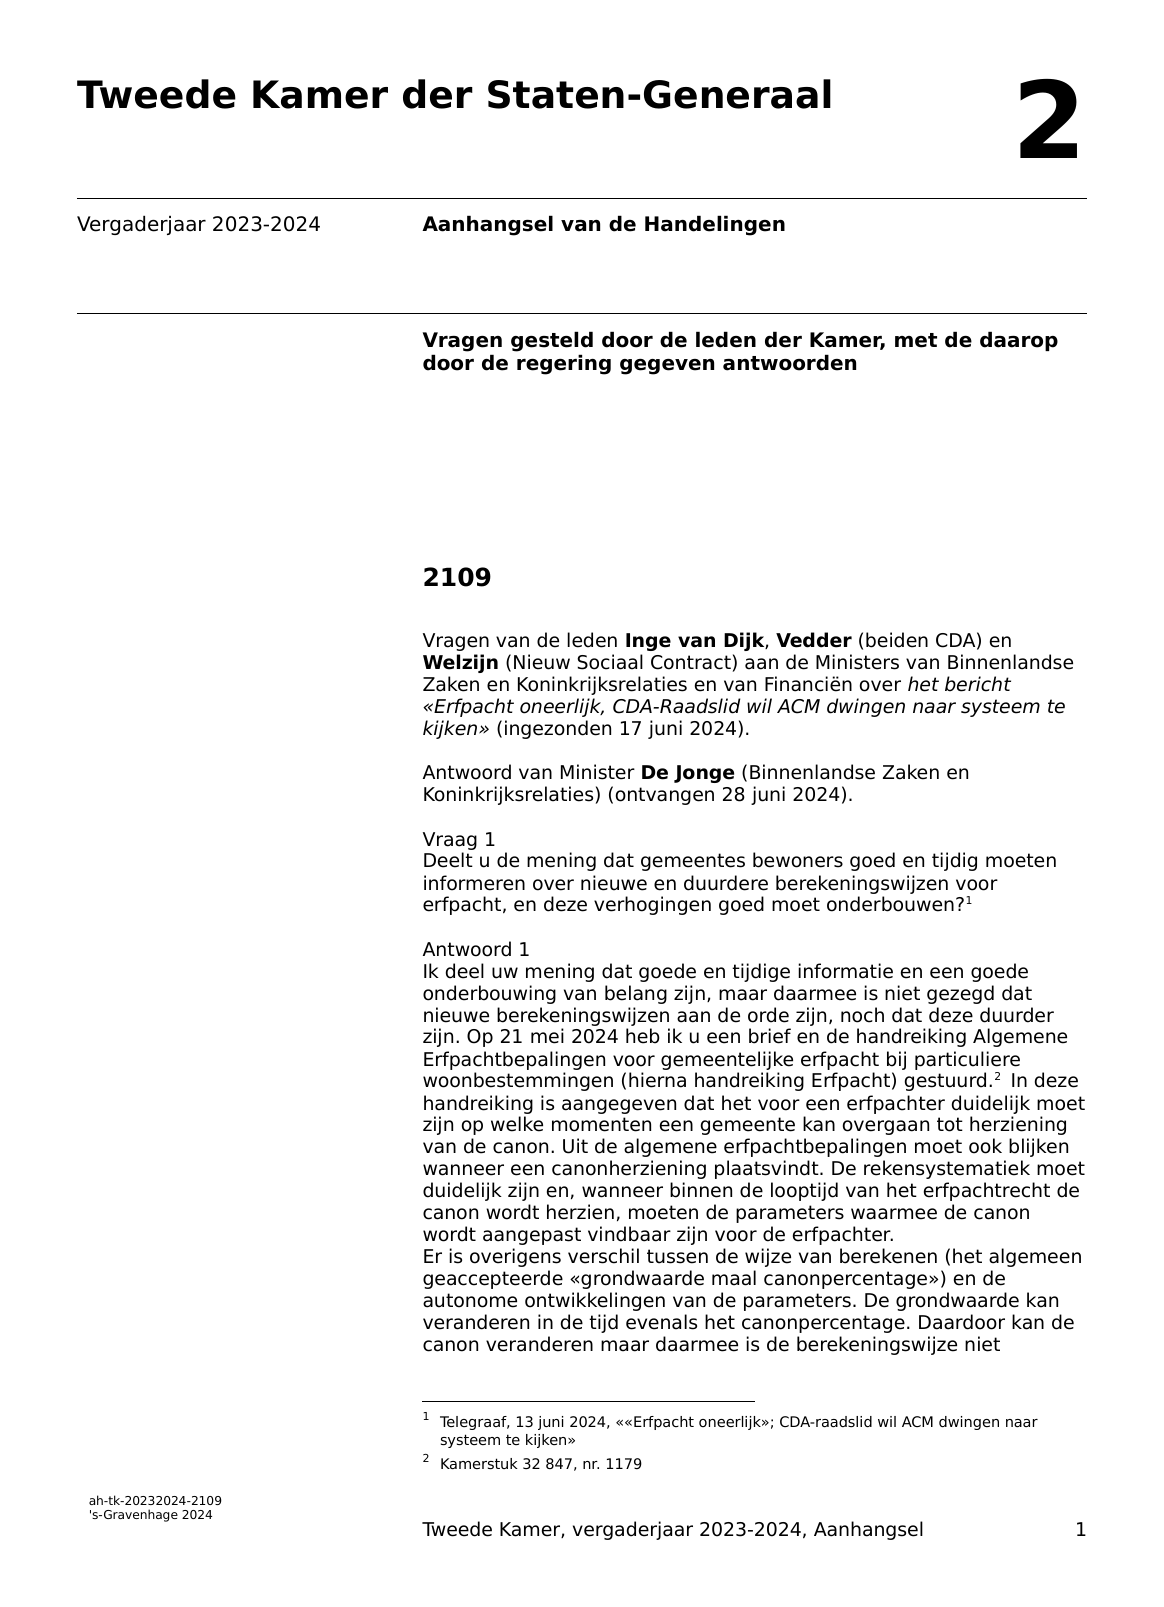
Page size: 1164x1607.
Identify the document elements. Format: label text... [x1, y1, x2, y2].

table_cell Aanhangsel van de Handelingen [422, 199, 1087, 313]
text Vraag 1 [422, 828, 1087, 850]
text 2109 [422, 563, 1087, 592]
table_cell Vragen gesteld door de leden der Kamer, met de daarop door de regering gegeven antwoorden [422, 314, 1087, 375]
text Er is overigens verschil tussen de wijze van berekenen (het algemeen geaccepteerde «grondwaarde maal canonpercentage») en de autonome ontwikkelingen van de parameters. De grondwaarde kan veranderen in de tijd evenals het canonpercentage. Daardoor kan de canon veranderen maar daarmee is de berekeningswijze niet [422, 1246, 1087, 1356]
text Antwoord van Minister De Jonge (Binnenlandse Zaken en Koninkrijksrelaties) (ontvangen 28 juni 2024). [422, 762, 1087, 806]
text Telegraaf, 13 juni 2024, ««Erfpacht oneerlijk»; CDA-raadslid wil ACM dwingen naar systeem te kijken» [422, 1410, 1087, 1449]
table_header 2 [886, 59, 1087, 198]
table_header Tweede Kamer der Staten-Generaal [77, 59, 886, 198]
text 's-Gravenhage 2024 [88, 1508, 323, 1522]
text Vragen van de leden Inge van Dijk, Vedder (beiden CDA) en Welzijn (Nieuw Sociaal Contract) aan de Ministers van Binnenlandse Zaken en Koninkrijksrelaties en van Financiën over het bericht «Erfpacht oneerlijk, CDA-Raadslid wil ACM dwingen naar systeem te kijken» (ingezonden 17 juni 2024). [422, 630, 1087, 740]
table_cell Vergaderjaar 2023-2024 [77, 199, 422, 313]
text Deelt u de mening dat gemeentes bewoners goed en tijdig moeten informeren over nieuwe en duurdere berekeningswijzen voor erfpacht, en deze verhogingen goed moet onderbouwen? [422, 850, 1087, 916]
text Ik deel uw mening dat goede en tijdige informatie en een goede onderbouwing van belang zijn, maar daarmee is niet gezegd dat nieuwe berekeningswijzen aan de orde zijn, noch dat deze duurder zijn. Op 21 mei 2024 heb ik u een brief en de handreiking Algemene Erfpachtbepalingen voor gemeentelijke erfpacht bij particuliere woonbestemmingen (hierna handreiking Erfpacht) gestuurd. In deze handreiking is aangegeven dat het voor een erfpachter duidelijk moet zijn op welke momenten een gemeente kan overgaan tot herziening van de canon. Uit de algemene erfpachtbepalingen moet ook blijken wanneer een canonherziening plaatsvindt. De rekensystematiek moet duidelijk zijn en, wanneer binnen de looptijd van het erfpachtrecht de canon wordt herzien, moeten de parameters waarmee de canon wordt aangepast vindbaar zijn voor de erfpachter. [422, 961, 1087, 1246]
text Kamerstuk 32 847, nr. 1179 [422, 1452, 1087, 1474]
table_cell [77, 314, 422, 375]
text ah-tk-20232024-2109 [88, 1494, 323, 1508]
text Antwoord 1 [422, 938, 1087, 961]
